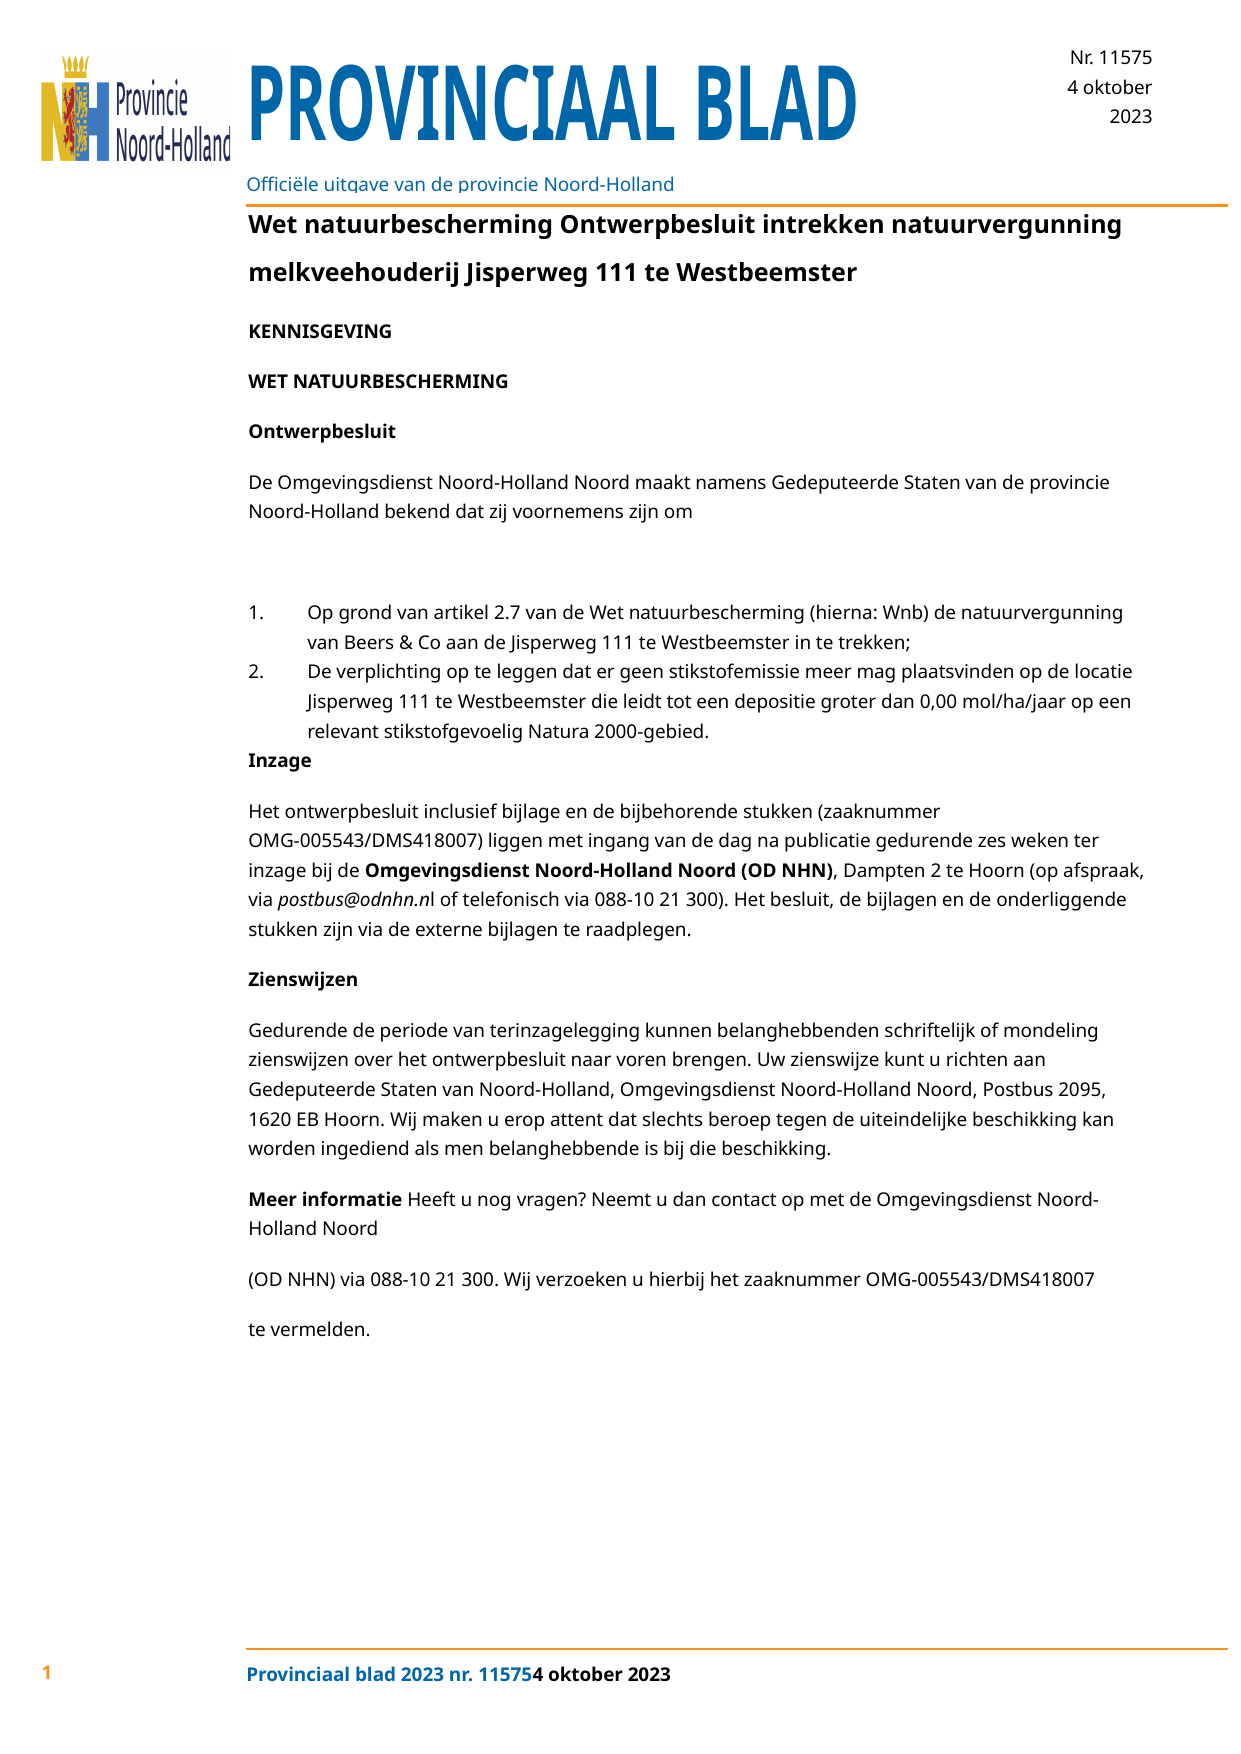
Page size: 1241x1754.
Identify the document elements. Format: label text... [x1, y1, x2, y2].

text Gedurende de periode van terinzagelegging kunnen belanghebbenden schriftelijk of mondeling zienswijzen over het ontwerpbesluit naar voren brengen. Uw zienswijze kunt u richten aan Gedeputeerde Staten van Noord-Holland, Omgevingsdienst Noord-Holland Noord, Postbus 2095, 1620 EB Hoorn. Wij maken u erop attent dat slechts beroep tegen de uiteindelijke beschikking kan worden ingediend als men belanghebbende is bij die beschikking. [248, 1017, 1152, 1161]
text (OD NHN) via 088-10 21 300. Wij verzoeken u hierbij het zaaknummer OMG-005543/DMS418007 [248, 1266, 1152, 1292]
text KENNISGEVING [248, 318, 1152, 344]
text WET NATUURBESCHERMING [248, 368, 1152, 394]
text Inzage [248, 747, 1152, 773]
text Zienswijzen [248, 967, 1152, 992]
picture [41, 47, 231, 172]
text te vermelden. [248, 1316, 1152, 1342]
text Wet natuurbescherming Ontwerpbesluit intrekken natuurvergunning melkveehouderij Jisperweg 111 te Westbeemster [248, 207, 1152, 288]
text De Omgevingsdienst Noord-Holland Noord maakt namens Gedeputeerde Staten van de provincie Noord-Holland bekend dat zij voornemens zijn om [248, 469, 1152, 524]
text Ontwerpbesluit [248, 419, 1152, 444]
text Het ontwerpbesluit inclusief bijlage en de bijbehorende stukken (zaaknummer OMG-005543/DMS418007) liggen met ingang van de dag na publicatie gedurende zes weken ter inzage bij de Omgevingsdienst Noord-Holland Noord (OD NHN), Dampten 2 te Hoorn (op afspraak, via postbus@odnhn.nl of telefonisch via 088-10 21 300). Het besluit, de bijlagen en de onderliggende stukken zijn via de externe bijlagen te raadplegen. [248, 798, 1152, 942]
list De verplichting op te leggen dat er geen stikstofemissie meer mag plaatsvinden op de locatie Jisperweg 111 te Westbeemster die leidt tot een depositie groter dan 0,00 mol/ha/jaar op een relevant stikstofgevoelig Natura 2000-gebied. [248, 659, 1152, 744]
text Meer informatie Heeft u nog vragen? Neemt u dan contact op met de Omgevingsdienst Noord-Holland Noord [248, 1186, 1152, 1241]
list Op grond van artikel 2.7 van de Wet natuurbescherming (hierna: Wnb) de natuurvergunning van Beers & Co aan de Jisperweg 111 te Westbeemster in te trekken; [248, 599, 1152, 655]
